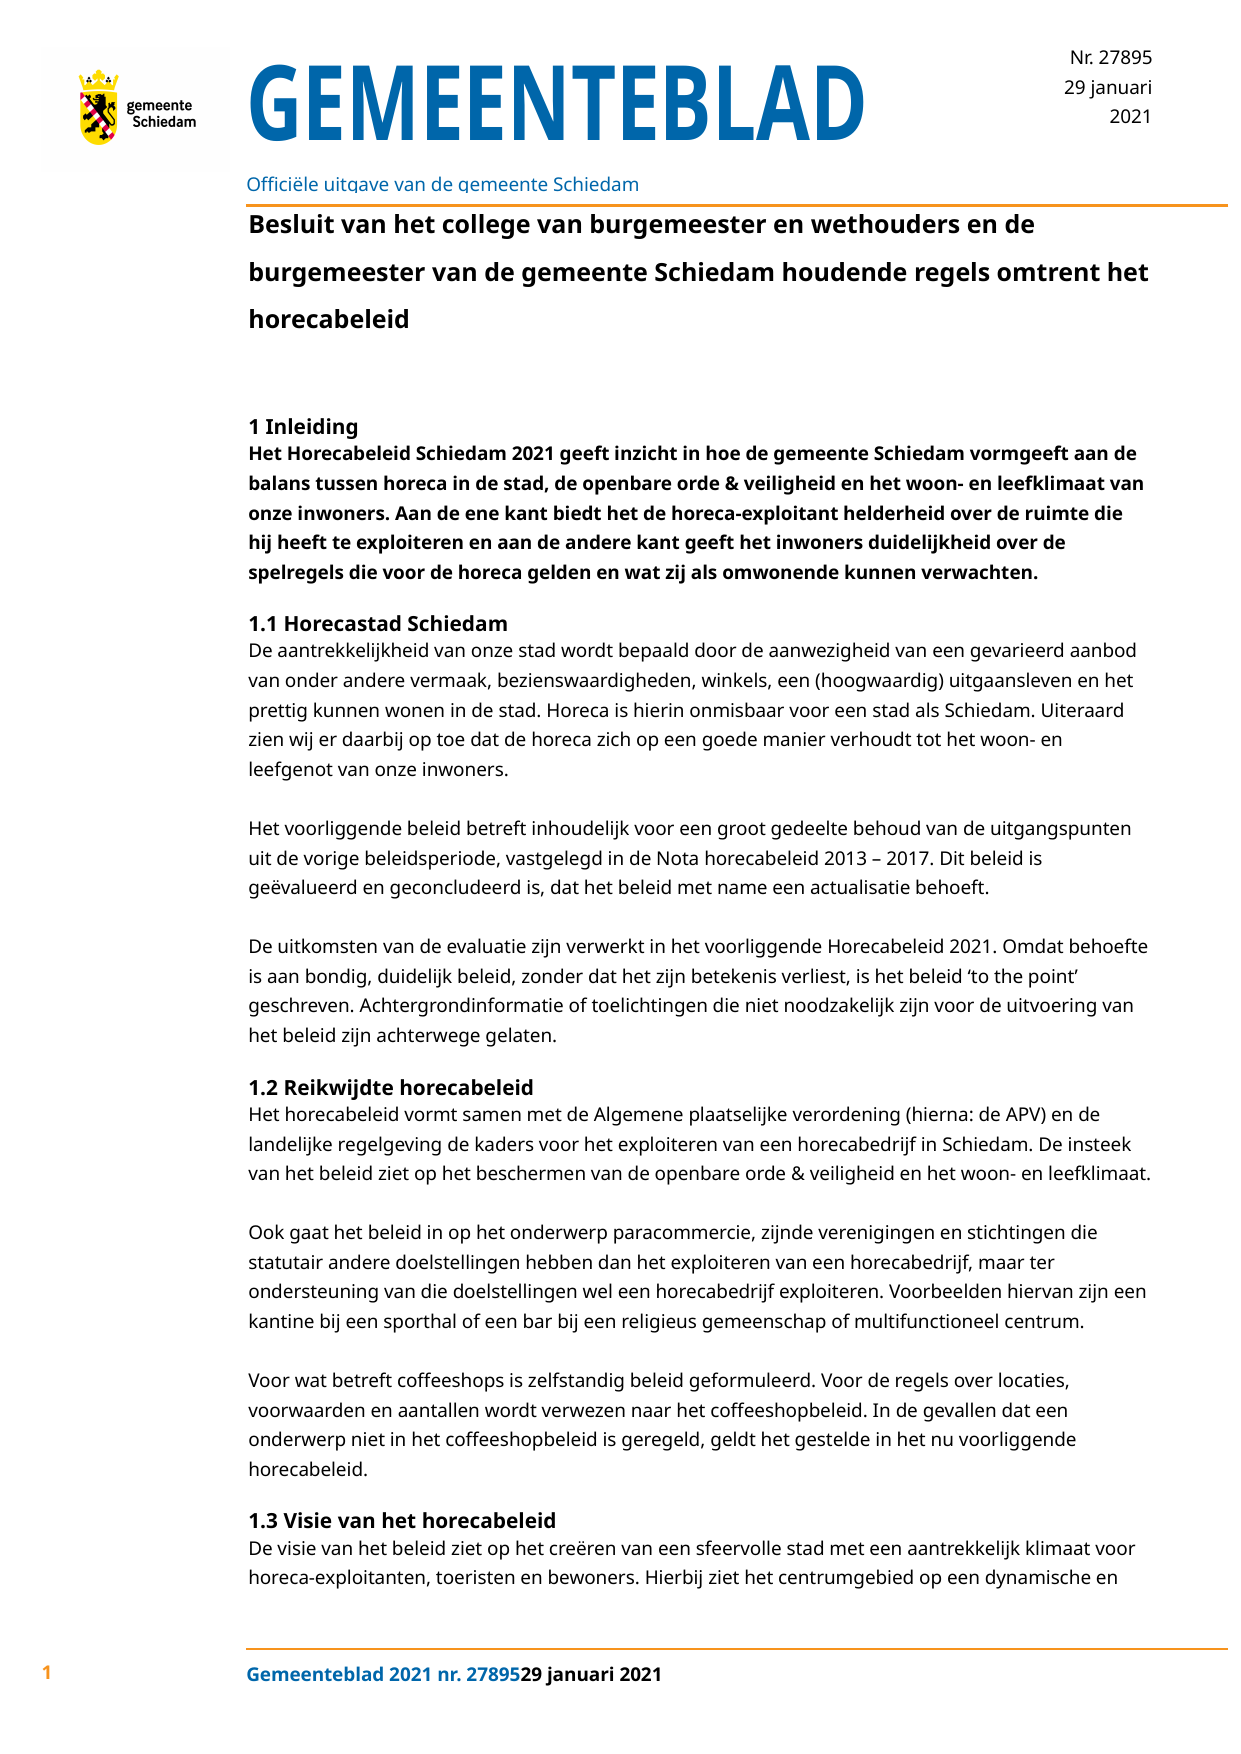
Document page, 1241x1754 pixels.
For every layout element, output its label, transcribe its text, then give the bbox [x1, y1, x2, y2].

text 1.1 Horecastad Schiedam [248, 609, 1152, 638]
text De uitkomsten van de evaluatie zijn verwerkt in het voorliggende Horecabeleid 2021. Omdat behoefte is aan bondig, duidelijk beleid, zonder dat het zijn betekenis verliest, is het beleid ‘to the point’ geschreven. Achtergrondinformatie of toelichtingen die niet noodzakelijk zijn voor de uitvoering van het beleid zijn achterwege gelaten. [248, 933, 1152, 1048]
text Het horecabeleid vormt samen met de Algemene plaatselijke verordening (hierna: de APV) en de landelijke regelgeving de kaders voor het exploiteren van een horecabedrijf in Schiedam. De insteek van het beleid ziet op het beschermen van de openbare orde & veiligheid en het woon- en leefklimaat. [248, 1101, 1152, 1186]
text 1 Inleiding [248, 412, 1152, 441]
text Het Horecabeleid Schiedam 2021 geeft inzicht in hoe de gemeente Schiedam vormgeeft aan de balans tussen horeca in de stad, de openbare orde & veiligheid en het woon- en leefklimaat van onze inwoners. Aan de ene kant biedt het de horeca-exploitant helderheid over de ruimte die hij heeft te exploiteren en aan de andere kant geeft het inwoners duidelijkheid over de spelregels die voor de horeca gelden en wat zij als omwonende kunnen verwachten. [248, 441, 1152, 584]
text Besluit van het college van burgemeester en wethouders en de burgemeester van de gemeente Schiedam houdende regels omtrent het horecabeleid [248, 207, 1152, 336]
text Ook gaat het beleid in op het onderwerp paracommercie, zijnde verenigingen en stichtingen die statutair andere doelstellingen hebben dan het exploiteren van een horecabedrijf, maar ter ondersteuning van die doelstellingen wel een horecabedrijf exploiteren. Voorbeelden hiervan zijn een kantine bij een sporthal of een bar bij een religieus gemeenschap of multifunctioneel centrum. [248, 1219, 1152, 1334]
text Het voorliggende beleid betreft inhoudelijk voor een groot gedeelte behoud van de uitgangspunten uit de vorige beleidsperiode, vastgelegd in de Nota horecabeleid 2013 – 2017. Dit beleid is geëvalueerd en geconcludeerd is, dat het beleid met name een actualisatie behoeft. [248, 815, 1152, 900]
text 1.2 Reikwijdte horecabeleid [248, 1073, 1152, 1101]
text Voor wat betreft coffeeshops is zelfstandig beleid geformuleerd. Voor de regels over locaties, voorwaarden en aantallen wordt verwezen naar het coffeeshopbeleid. In de gevallen dat een onderwerp niet in het coffeeshopbeleid is geregeld, geldt het gestelde in het nu voorliggende horecabeleid. [248, 1367, 1152, 1482]
text De visie van het beleid ziet op het creëren van een sfeervolle stad met een aantrekkelijk klimaat voor horeca-exploitanten, toeristen en bewoners. Hierbij ziet het centrumgebied op een dynamische en [248, 1535, 1152, 1590]
picture [41, 47, 231, 172]
text De aantrekkelijkheid van onze stad wordt bepaald door de aanwezigheid van een gevarieerd aanbod van onder andere vermaak, bezienswaardigheden, winkels, een (hoogwaardig) uitgaansleven en het prettig kunnen wonen in de stad. Horeca is hierin onmisbaar voor een stad als Schiedam. Uiteraard zien wij er daarbij op toe dat de horeca zich op een goede manier verhoudt tot het woon- en leefgenot van onze inwoners. [248, 638, 1152, 782]
text 1.3 Visie van het horecabeleid [248, 1507, 1152, 1535]
